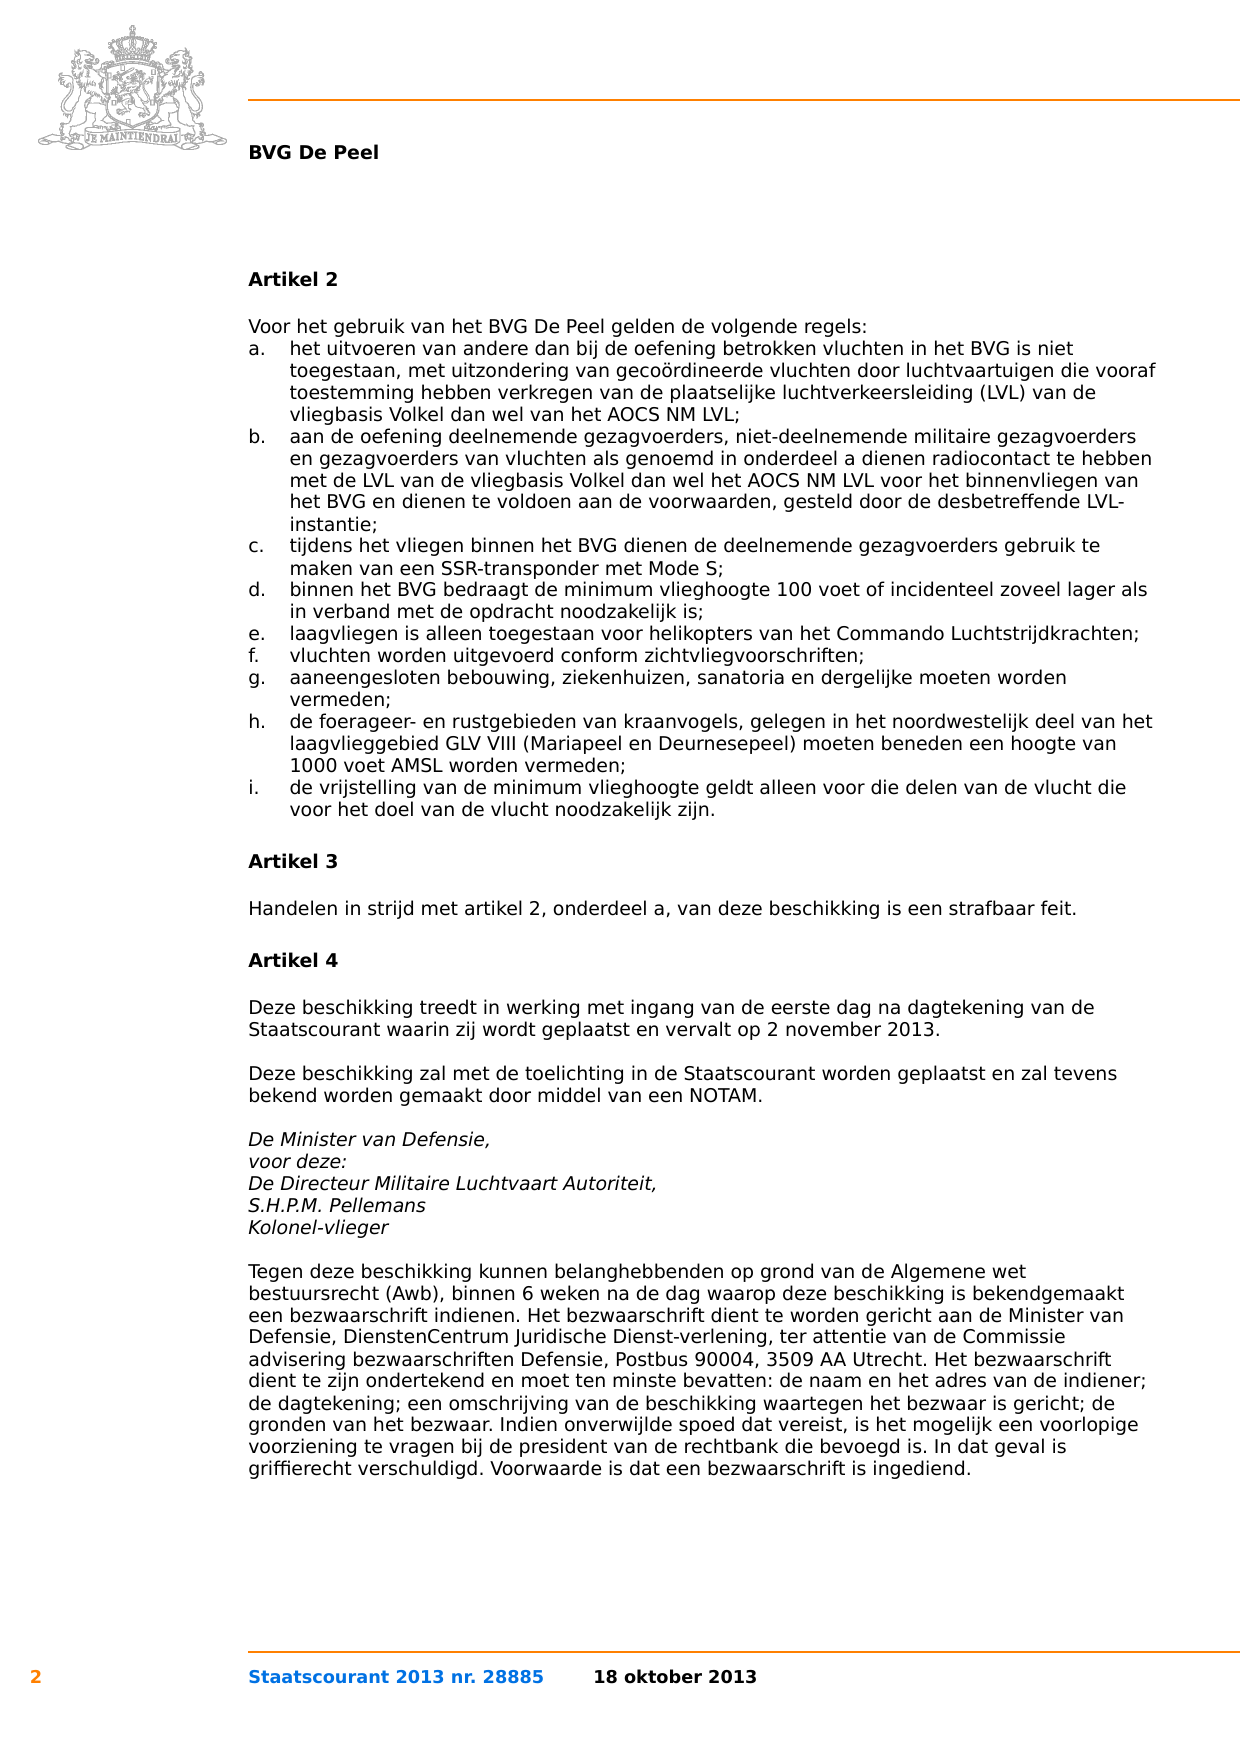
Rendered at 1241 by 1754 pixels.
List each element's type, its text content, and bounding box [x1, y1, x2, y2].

subtitle Artikel 4 [248, 950, 1163, 972]
text h. de foerageer- en rustgebieden van kraanvogels, gelegen in het noordwestelijk deel van het laagvlieggebied GLV VIII (Mariapeel en Deurnesepeel) moeten beneden een hoogte van 1000 voet AMSL worden vermeden; [248, 711, 1163, 777]
text d. binnen het BVG bedraagt de minimum vlieghoogte 100 voet of incidenteel zoveel lager als in verband met de opdracht noodzakelijk is; [248, 579, 1163, 623]
text i. de vrijstelling van de minimum vlieghoogte geldt alleen voor die delen van de vlucht die voor het doel van de vlucht noodzakelijk zijn. [248, 777, 1163, 821]
subtitle Artikel 2 [248, 269, 1163, 291]
text c. tijdens het vliegen binnen het BVG dienen de deelnemende gezagvoerders gebruik te maken van een SSR-transponder met Mode S; [248, 535, 1163, 579]
subtitle Artikel 3 [248, 851, 1163, 873]
text b. aan de oefening deelnemende gezagvoerders, niet-deelnemende militaire gezagvoerders en gezagvoerders van vluchten als genoemd in onderdeel a dienen radiocontact te hebben met de LVL van de vliegbasis Volkel dan wel het AOCS NM LVL voor het binnenvliegen van het BVG en dienen te voldoen aan de voorwaarden, gesteld door de desbetreffende LVL-instantie; [248, 426, 1163, 535]
text a. het uitvoeren van andere dan bij de oefening betrokken vluchten in het BVG is niet toegestaan, met uitzondering van gecoördineerde vluchten door luchtvaartuigen die vooraf toestemming hebben verkregen van de plaatselijke luchtverkeersleiding (LVL) van de vliegbasis Volkel dan wel van het AOCS NM LVL; [248, 338, 1163, 426]
text Handelen in strijd met artikel 2, onderdeel a, van deze beschikking is een strafbaar feit. [248, 898, 1163, 920]
text De Minister van Defensie, voor deze: De Directeur Militaire Luchtvaart Autoriteit, S.H.P.M. Pellemans Kolonel-vlieger [248, 1129, 1163, 1239]
text Voor het gebruik van het BVG De Peel gelden de volgende regels: [248, 316, 1163, 338]
text e. laagvliegen is alleen toegestaan voor helikopters van het Commando Luchtstrijdkrachten; [248, 623, 1163, 645]
text Deze beschikking zal met de toelichting in de Staatscourant worden geplaatst en zal tevens bekend worden gemaakt door middel van een NOTAM. [248, 1063, 1163, 1107]
text Tegen deze beschikking kunnen belanghebbenden op grond van de Algemene wet bestuursrecht (Awb), binnen 6 weken na de dag waarop deze beschikking is bekendgemaakt een bezwaarschrift indienen. Het bezwaarschrift dient te worden gericht aan de Minister van Defensie, DienstenCentrum Juridische Dienst-verlening, ter attentie van de Commissie advisering bezwaarschriften Defensie, Postbus 90004, 3509 AA Utrecht. Het bezwaarschrift dient te zijn ondertekend en moet ten minste bevatten: de naam en het adres van de indiener; de dagtekening; een omschrijving van de beschikking waartegen het bezwaar is gericht; de gronden van het bezwaar. Indien onverwijlde spoed dat vereist, is het mogelijk een voorlopige voorziening te vragen bij de president van de rechtbank die bevoegd is. In dat geval is griffierecht verschuldigd. Voorwaarde is dat een bezwaarschrift is ingediend. [248, 1261, 1163, 1480]
text g. aaneengesloten bebouwing, ziekenhuizen, sanatoria en dergelijke moeten worden vermeden; [248, 667, 1163, 711]
picture [38, 25, 227, 150]
text Deze beschikking treedt in werking met ingang van de eerste dag na dagtekening van de Staatscourant waarin zij wordt geplaatst en vervalt op 2 november 2013. [248, 997, 1163, 1041]
text f. vluchten worden uitgevoerd conform zichtvliegvoorschriften; [248, 645, 1163, 667]
text BVG De Peel [248, 142, 756, 164]
